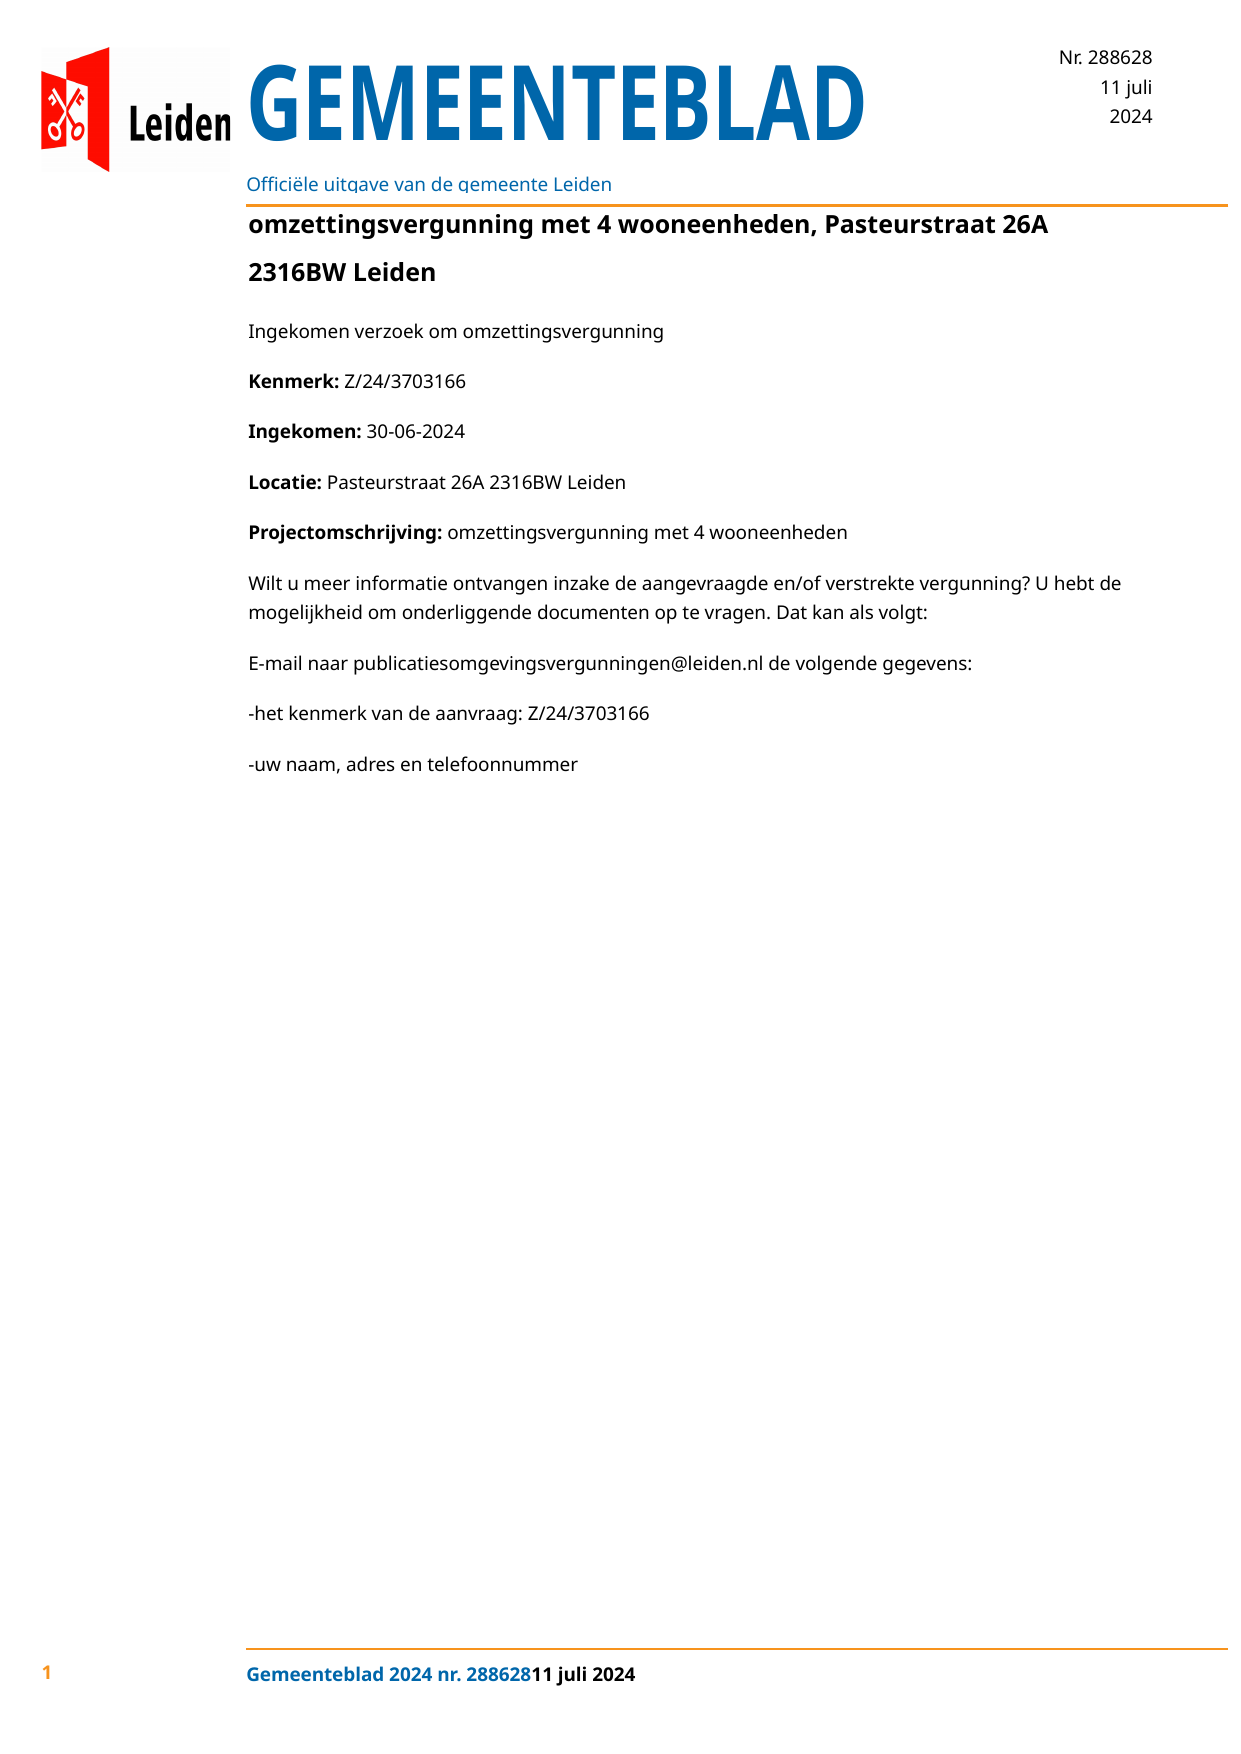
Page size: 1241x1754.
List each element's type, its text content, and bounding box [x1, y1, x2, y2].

text -uw naam, adres en telefoonnummer [248, 751, 1152, 777]
text E-mail naar publicatiesomgevingsvergunningen@leiden.nl de volgende gegevens: [248, 650, 1152, 676]
text omzettingsvergunning met 4 wooneenheden, Pasteurstraat 26A 2316BW Leiden [248, 207, 1152, 288]
text Ingekomen: 30-06-2024 [248, 419, 1152, 444]
text Locatie: Pasteurstraat 26A 2316BW Leiden [248, 469, 1152, 495]
text Wilt u meer informatie ontvangen inzake de aangevraagde en/of verstrekte vergunning? U hebt de mogelijkheid om onderliggende documenten op te vragen. Dat kan als volgt: [248, 570, 1152, 625]
picture [41, 47, 231, 172]
text Projectomschrijving: omzettingsvergunning met 4 wooneenheden [248, 519, 1152, 545]
text -het kenmerk van de aanvraag: Z/24/3703166 [248, 700, 1152, 726]
text Ingekomen verzoek om omzettingsvergunning [248, 318, 1152, 344]
text Kenmerk: Z/24/3703166 [248, 368, 1152, 394]
